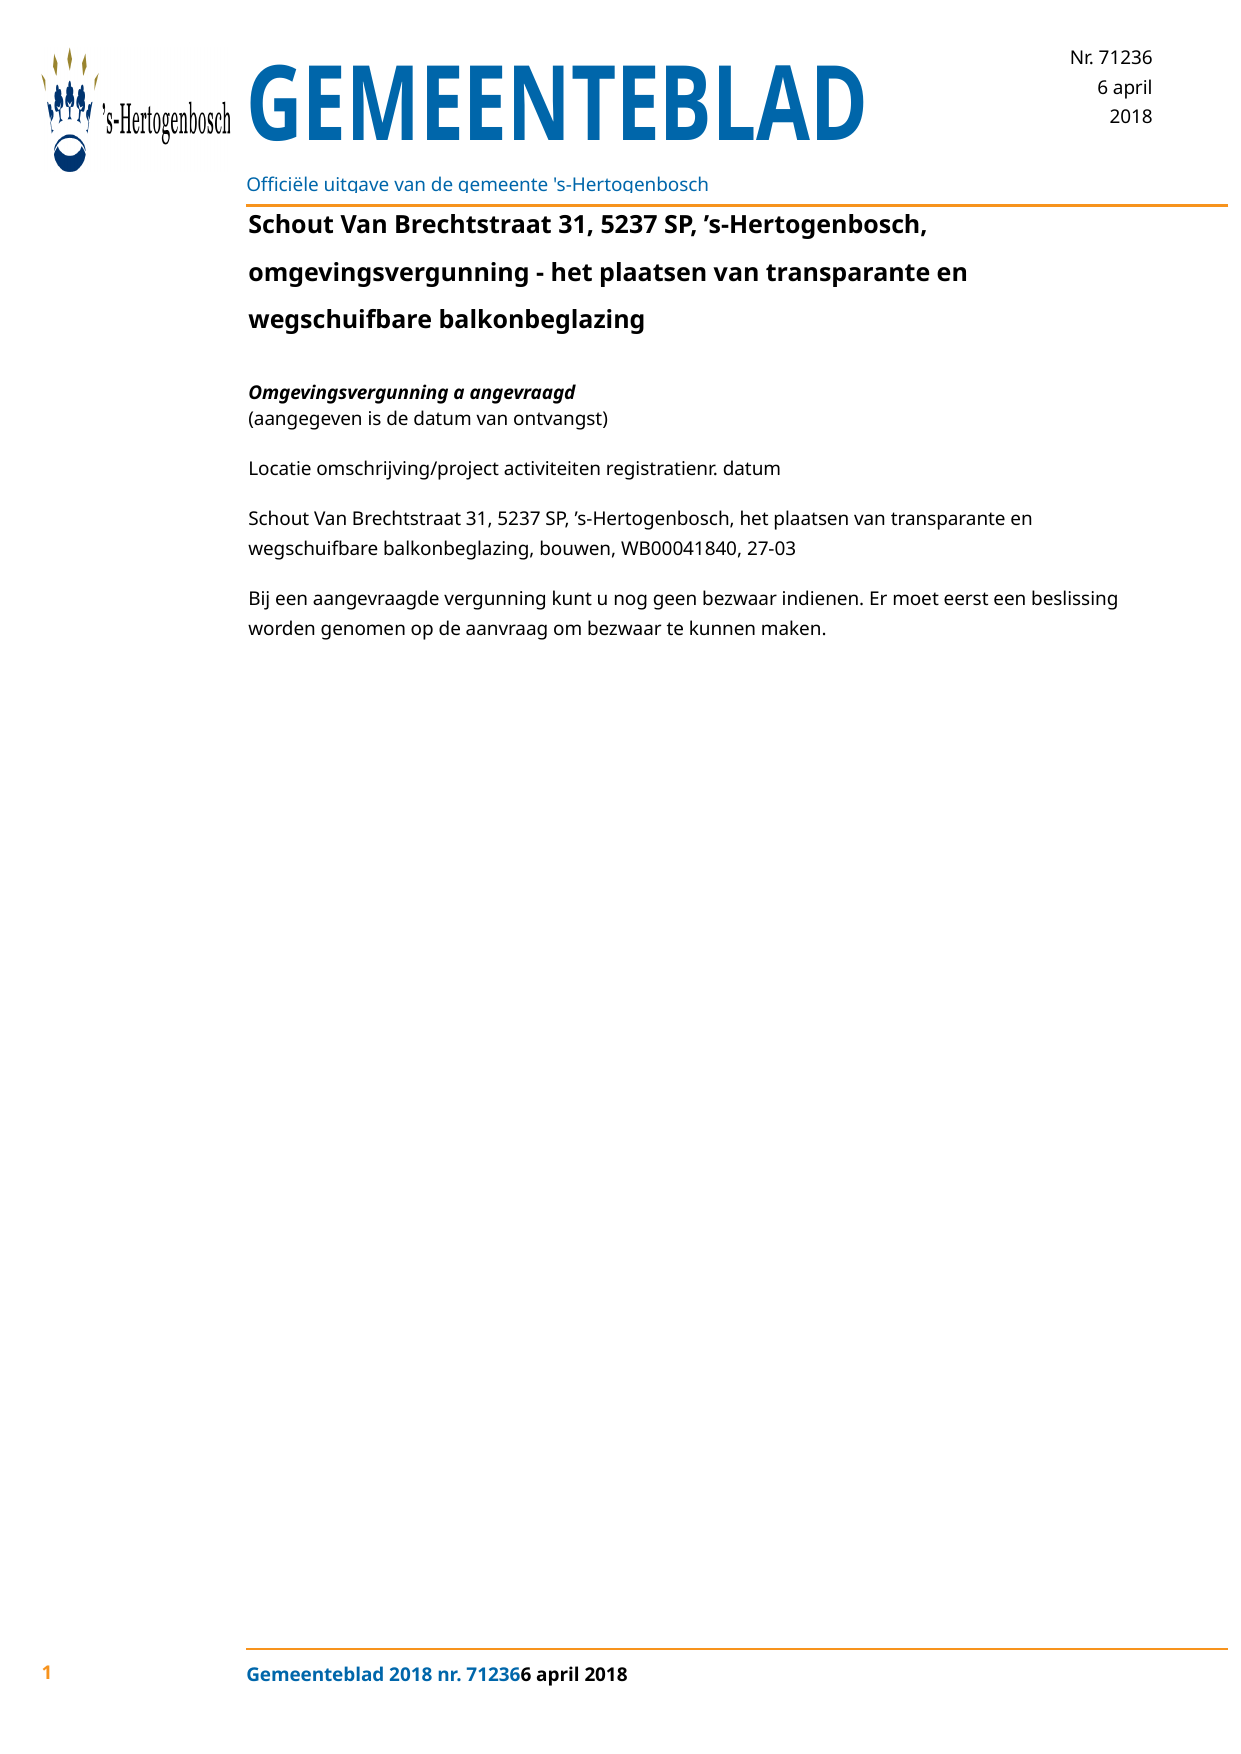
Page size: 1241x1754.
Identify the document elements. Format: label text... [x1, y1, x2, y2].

text Bij een aangevraagde vergunning kunt u nog geen bezwaar indienen. Er moet eerst een beslissing worden genomen op de aanvraag om bezwaar te kunnen maken. [248, 586, 1152, 641]
picture [41, 47, 231, 172]
text Locatie omschrijving/project activiteiten registratienr. datum [248, 455, 1152, 481]
text (aangegeven is de datum van ontvangst) [248, 405, 1152, 431]
text Schout Van Brechtstraat 31, 5237 SP, ’s-Hertogenbosch, het plaatsen van transparante en wegschuifbare balkonbeglazing, bouwen, WB00041840, 27-03 [248, 506, 1152, 561]
text Omgevingsvergunning a angevraagd [248, 379, 1152, 405]
text Schout Van Brechtstraat 31, 5237 SP, ’s-Hertogenbosch, omgevingsvergunning - het plaatsen van transparante en wegschuifbare balkonbeglazing [248, 207, 1152, 336]
